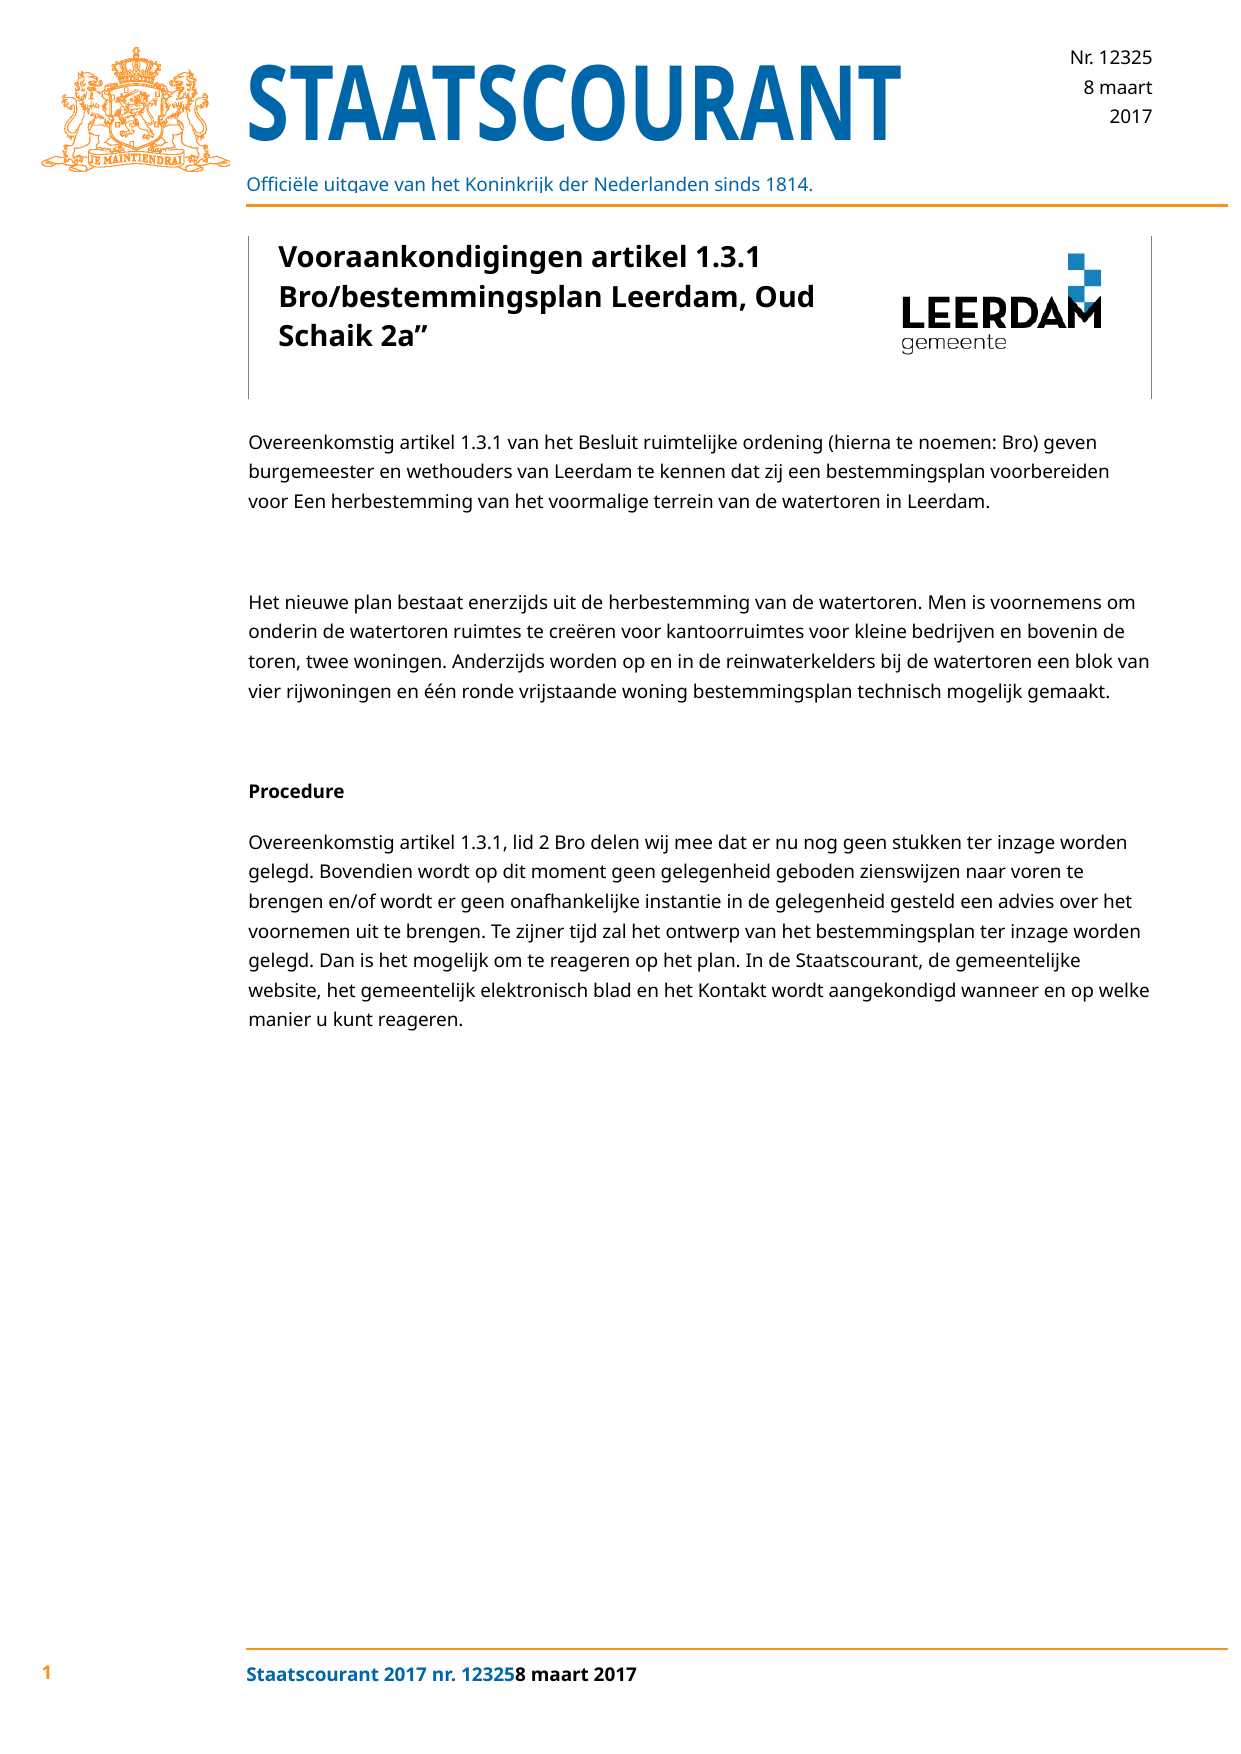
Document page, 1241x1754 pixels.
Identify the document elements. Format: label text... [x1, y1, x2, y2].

table_header Vooraankondigingen artikel 1.3.1 Bro/bestemmingsplan Leerdam, Oud Schaik 2a” [249, 236, 850, 399]
text Procedure [248, 779, 1152, 804]
text Overeenkomstig artikel 1.3.1 van het Besluit ruimtelijke ordening (hierna te noemen: Bro) geven burgemeester en wethouders van Leerdam te kennen dat zij een bestemmingsplan voorbereiden voor Een herbestemming van het voormalige terrein van de watertoren in Leerdam. [248, 429, 1152, 514]
picture [41, 47, 231, 172]
text Het nieuwe plan bestaat enerzijds uit de herbestemming van de watertoren. Men is voornemens om onderin de watertoren ruimtes te creëren voor kantoorruimtes voor kleine bedrijven en bovenin de toren, twee woningen. Anderzijds worden op en in de reinwaterkelders bij de watertoren een blok van vier rijwoningen en één ronde vrijstaande woning bestemmingsplan technisch mogelijk gemaakt. [248, 589, 1152, 703]
picture [882, 236, 1119, 374]
text Overeenkomstig artikel 1.3.1, lid 2 Bro delen wij mee dat er nu nog geen stukken ter inzage worden gelegd. Bovendien wordt op dit moment geen gelegenheid geboden zienswijzen naar voren te brengen en/of wordt er geen onafhankelijke instantie in de gelegenheid gesteld een advies over het voornemen uit te brengen. Te zijner tijd zal het ontwerp van het bestemmingsplan ter inzage worden gelegd. Dan is het mogelijk om te reageren op het plan. In de Staatscourant, de gemeentelijke website, het gemeentelijk elektronisch blad en het Kontakt wordt aangekondigd wanneer en op welke manier u kunt reageren. [248, 829, 1152, 1032]
table_header [850, 236, 1151, 399]
